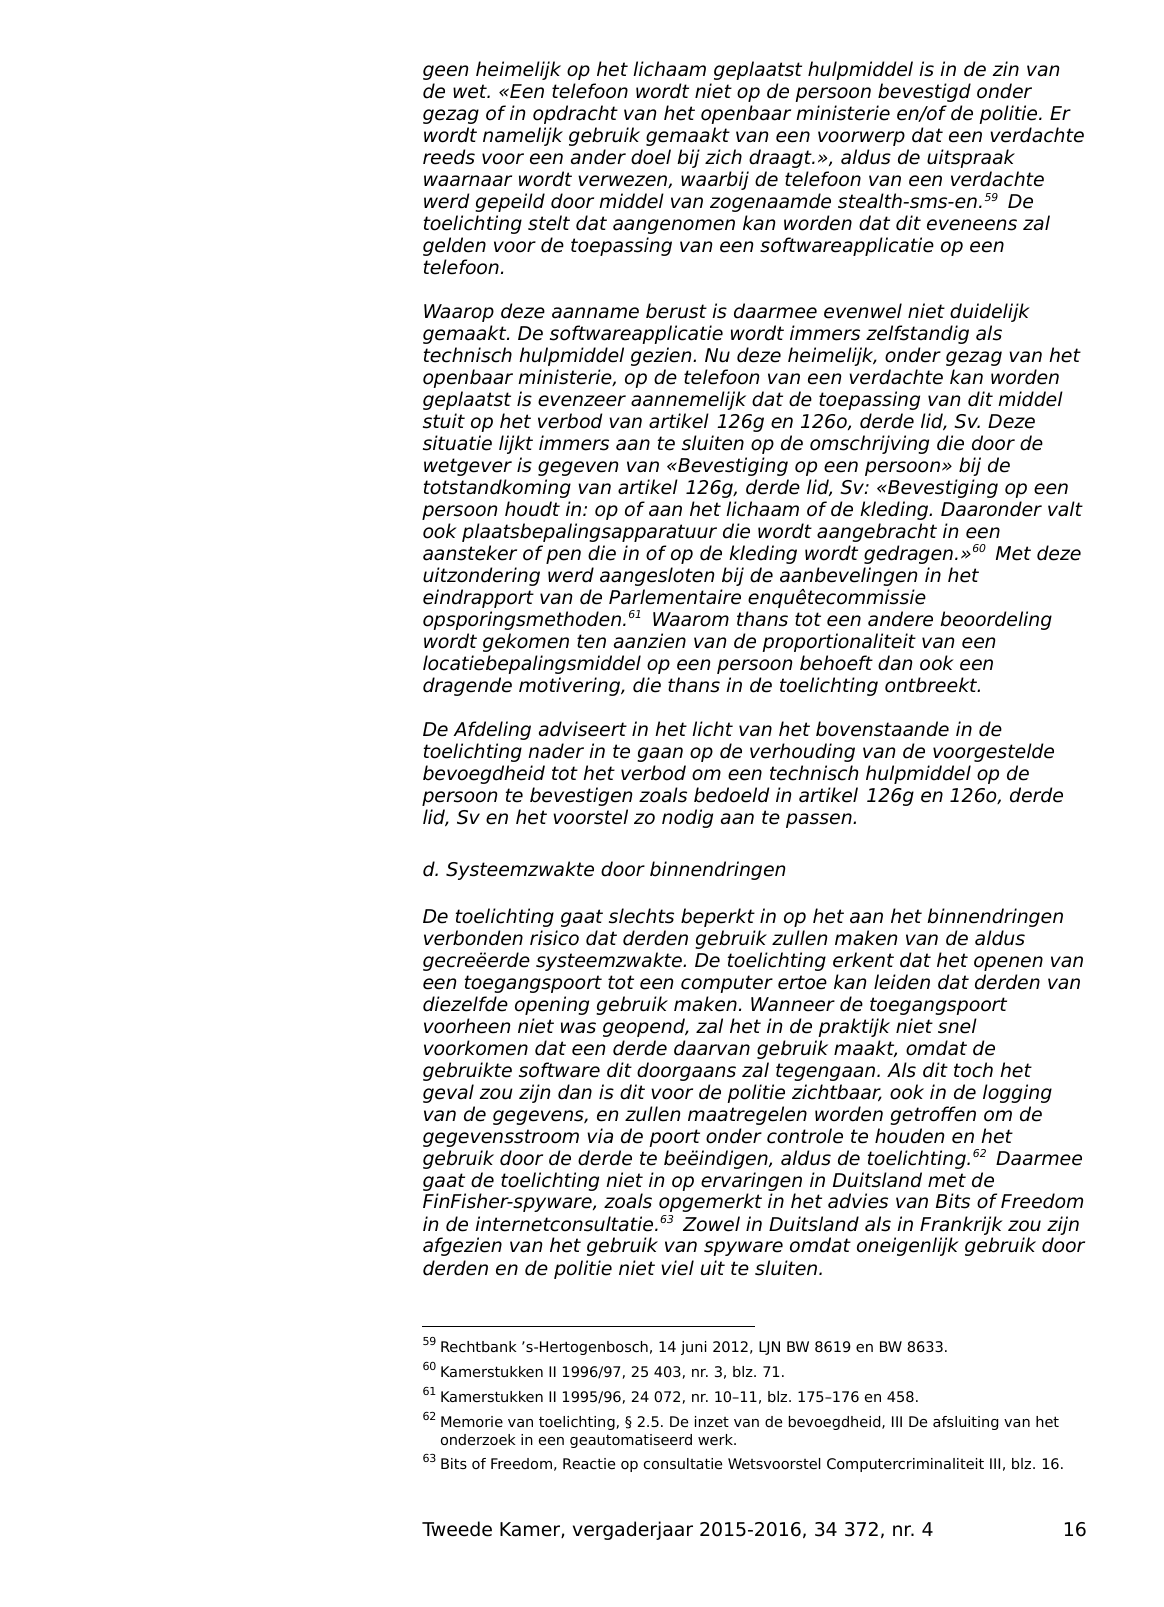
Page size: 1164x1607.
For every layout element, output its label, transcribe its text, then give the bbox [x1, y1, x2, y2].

subtitle d. Systeemzwakte door binnendringen [422, 859, 1087, 881]
text geen heimelijk op het lichaam geplaatst hulpmiddel is in de zin van de wet. «Een telefoon wordt niet op de persoon bevestigd onder gezag of in opdracht van het openbaar ministerie en/of de politie. Er wordt namelijk gebruik gemaakt van een voorwerp dat een verdachte reeds voor een ander doel bij zich draagt.», aldus de uitspraak waarnaar wordt verwezen, waarbij de telefoon van een verdachte werd gepeild door middel van zogenaamde stealth-sms-en. De toelichting stelt dat aangenomen kan worden dat dit eveneens zal gelden voor de toepassing van een softwareapplicatie op een telefoon. [422, 59, 1087, 279]
text De Afdeling adviseert in het licht van het bovenstaande in de toelichting nader in te gaan op de verhouding van de voorgestelde bevoegdheid tot het verbod om een technisch hulpmiddel op de persoon te bevestigen zoals bedoeld in artikel 126g en 126o, derde lid, Sv en het voorstel zo nodig aan te passen. [422, 719, 1087, 829]
text Bits of Freedom, Reactie op consultatie Wetsvoorstel Computercriminaliteit III, blz. 16. [422, 1452, 1087, 1474]
text Kamerstukken II 1995/96, 24 072, nr. 10–11, blz. 175–176 en 458. [422, 1385, 1087, 1407]
text Memorie van toelichting, § 2.5. De inzet van de bevoegdheid, III De afsluiting van het onderzoek in een geautomatiseerd werk. [422, 1410, 1087, 1449]
text Rechtbank ’s-Hertogenbosch, 14 juni 2012, LJN BW 8619 en BW 8633. [422, 1335, 1087, 1357]
text De toelichting gaat slechts beperkt in op het aan het binnendringen verbonden risico dat derden gebruik zullen maken van de aldus gecreëerde systeemzwakte. De toelichting erkent dat het openen van een toegangspoort tot een computer ertoe kan leiden dat derden van diezelfde opening gebruik maken. Wanneer de toegangspoort voorheen niet was geopend, zal het in de praktijk niet snel voorkomen dat een derde daarvan gebruik maakt, omdat de gebruikte software dit doorgaans zal tegengaan. Als dit toch het geval zou zijn dan is dit voor de politie zichtbaar, ook in de logging van de gegevens, en zullen maatregelen worden getroffen om de gegevensstroom via de poort onder controle te houden en het gebruik door de derde te beëindigen, aldus de toelichting. Daarmee gaat de toelichting niet in op ervaringen in Duitsland met de FinFisher-spyware, zoals opgemerkt in het advies van Bits of Freedom in de internetconsultatie. Zowel in Duitsland als in Frankrijk zou zijn afgezien van het gebruik van spyware omdat oneigenlijk gebruik door derden en de politie niet viel uit te sluiten. [422, 906, 1087, 1279]
text Kamerstukken II 1996/97, 25 403, nr. 3, blz. 71. [422, 1360, 1087, 1382]
text Waarop deze aanname berust is daarmee evenwel niet duidelijk gemaakt. De softwareapplicatie wordt immers zelfstandig als technisch hulpmiddel gezien. Nu deze heimelijk, onder gezag van het openbaar ministerie, op de telefoon van een verdachte kan worden geplaatst is evenzeer aannemelijk dat de toepassing van dit middel stuit op het verbod van artikel 126g en 126o, derde lid, Sv. Deze situatie lijkt immers aan te sluiten op de omschrijving die door de wetgever is gegeven van «Bevestiging op een persoon» bij de totstandkoming van artikel 126g, derde lid, Sv: «Bevestiging op een persoon houdt in: op of aan het lichaam of de kleding. Daaronder valt ook plaatsbepalingsapparatuur die wordt aangebracht in een aansteker of pen die in of op de kleding wordt gedragen.» Met deze uitzondering werd aangesloten bij de aanbevelingen in het eindrapport van de Parlementaire enquêtecommissie opsporingsmethoden. Waarom thans tot een andere beoordeling wordt gekomen ten aanzien van de proportionaliteit van een locatiebepalingsmiddel op een persoon behoeft dan ook een dragende motivering, die thans in de toelichting ontbreekt. [422, 301, 1087, 697]
